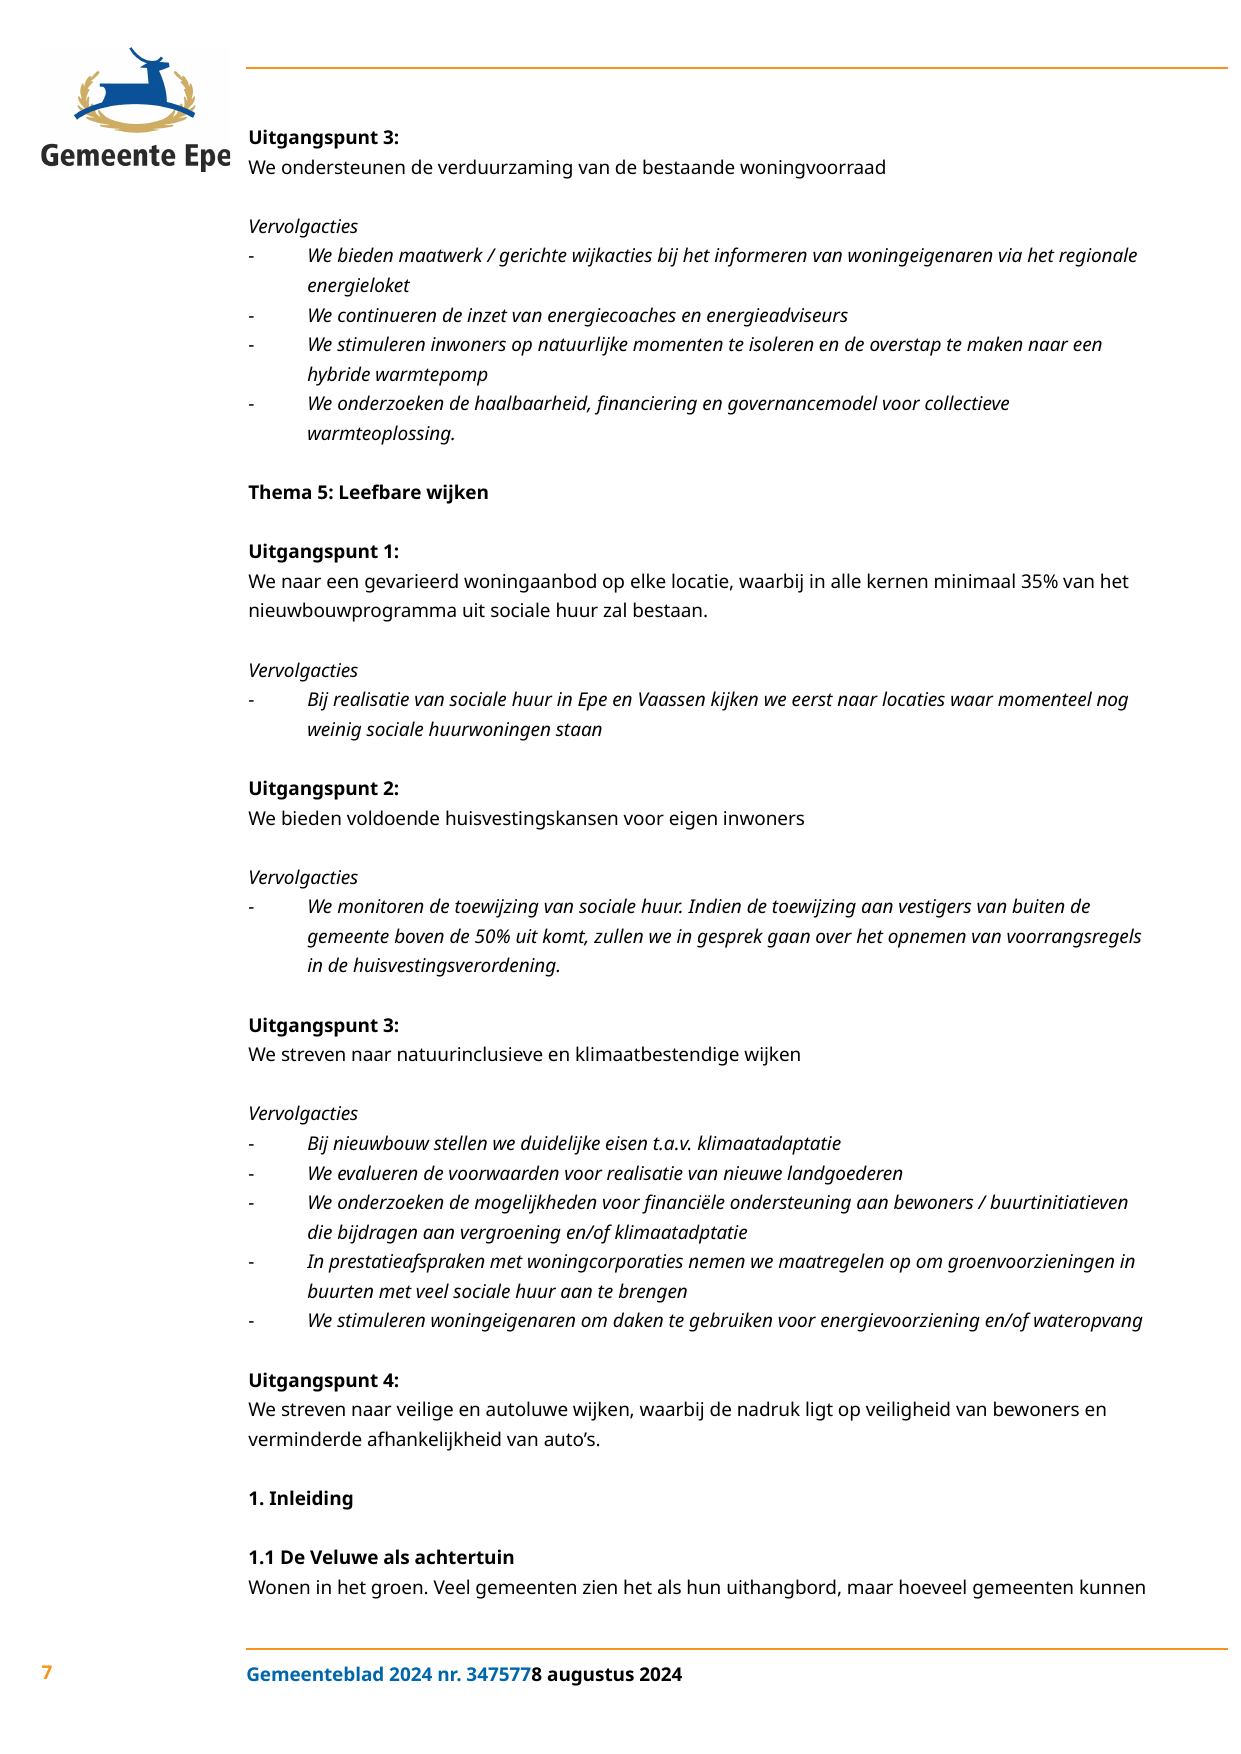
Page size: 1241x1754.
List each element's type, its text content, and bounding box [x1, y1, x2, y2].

text Vervolgacties [248, 1101, 1152, 1126]
text Vervolgacties [248, 864, 1152, 890]
list We onderzoeken de mogelijkheden voor financiële ondersteuning aan bewoners / buurtinitiatieven die bijdragen aan vergroening en/of klimaatadptatie [248, 1189, 1152, 1245]
list Bij realisatie van sociale huur in Epe en Vaassen kijken we eerst naar locaties waar momenteel nog weinig sociale huurwoningen staan [248, 686, 1152, 742]
text We streven naar natuurinclusieve en klimaatbestendige wijken [248, 1041, 1152, 1067]
list Bij nieuwbouw stellen we duidelijke eisen t.a.v. klimaatadaptatie [248, 1130, 1152, 1156]
list We monitoren de toewijzing van sociale huur. Indien de toewijzing aan vestigers van buiten de gemeente boven de 50% uit komt, zullen we in gesprek gaan over het opnemen van voorrangsregels in de huisvestingsverordening. [248, 893, 1152, 978]
text 1. Inleiding [248, 1485, 1152, 1511]
text Uitgangspunt 2: [248, 775, 1152, 801]
list We bieden maatwerk / gerichte wijkacties bij het informeren van woningeigenaren via het regionale energieloket [248, 243, 1152, 298]
list We stimuleren inwoners op natuurlijke momenten te isoleren en de overstap te maken naar een hybride warmtepomp [248, 331, 1152, 387]
text Vervolgacties [248, 657, 1152, 683]
text Uitgangspunt 1: [248, 538, 1152, 564]
text Wonen in het groen. Veel gemeenten zien het als hun uithangbord, maar hoeveel gemeenten kunnen [248, 1574, 1152, 1600]
text We naar een gevarieerd woningaanbod op elke locatie, waarbij in alle kernen minimaal 35% van het nieuwbouwprogramma uit sociale huur zal bestaan. [248, 568, 1152, 623]
text 1.1 De Veluwe als achtertuin [248, 1544, 1152, 1570]
text We streven naar veilige en autoluwe wijken, waarbij de nadruk ligt op veiligheid van bewoners en verminderde afhankelijkheid van auto’s. [248, 1396, 1152, 1452]
text Vervolgacties [248, 213, 1152, 239]
text We ondersteunen de verduurzaming van de bestaande woningvoorraad [248, 154, 1152, 180]
text Uitgangspunt 3: [248, 1012, 1152, 1038]
text We bieden voldoende huisvestingskansen voor eigen inwoners [248, 805, 1152, 831]
list In prestatieafspraken met woningcorporaties nemen we maatregelen op om groenvoorzieningen in buurten met veel sociale huur aan te brengen [248, 1248, 1152, 1304]
list We evalueren de voorwaarden voor realisatie van nieuwe landgoederen [248, 1160, 1152, 1186]
list We continueren de inzet van energiecoaches en energieadviseurs [248, 302, 1152, 328]
list We stimuleren woningeigenaren om daken te gebruiken voor energievoorziening en/of wateropvang [248, 1308, 1152, 1333]
text Uitgangspunt 3: [248, 124, 1152, 150]
text Uitgangspunt 4: [248, 1367, 1152, 1393]
picture [41, 47, 231, 172]
text Thema 5: Leefbare wijken [248, 479, 1152, 505]
list We onderzoeken de haalbaarheid, financiering en governancemodel voor collectieve warmteoplossing. [248, 391, 1152, 446]
